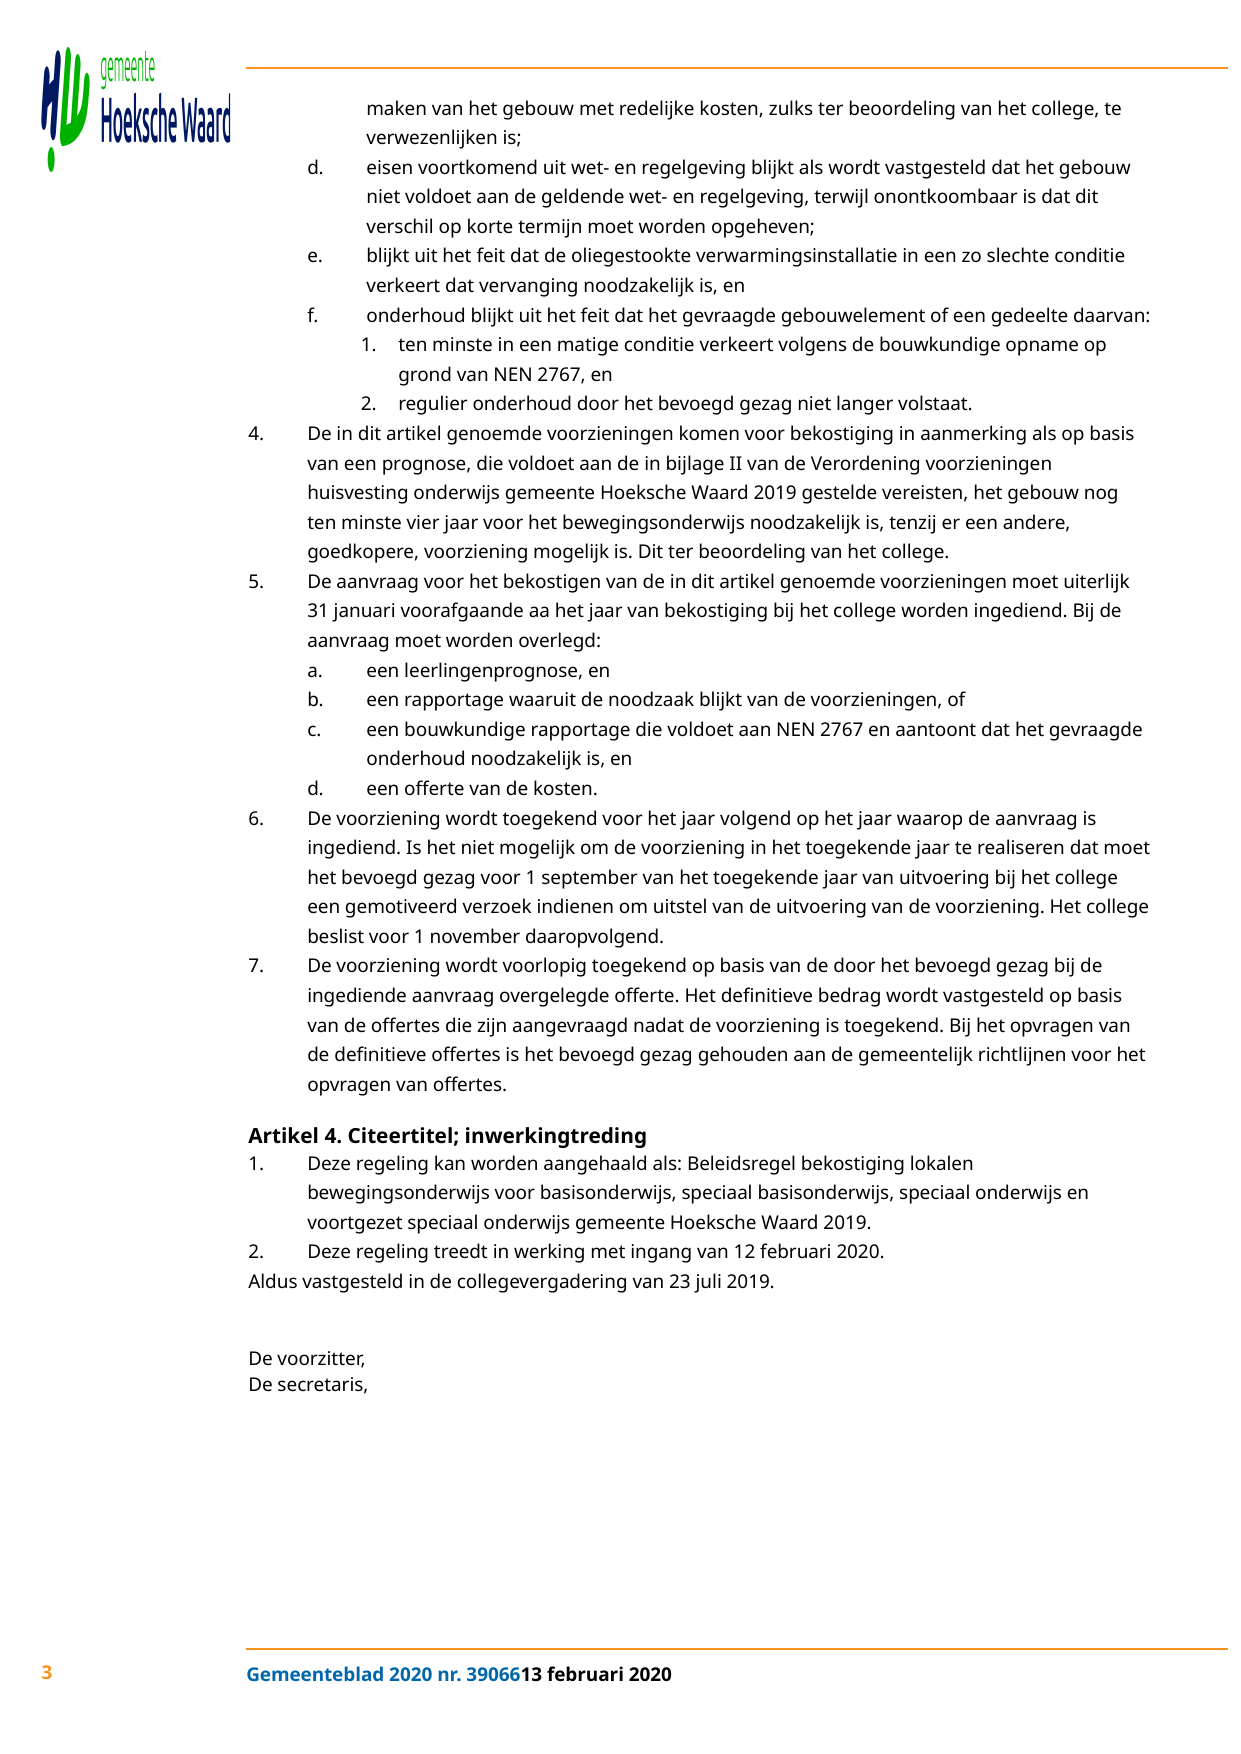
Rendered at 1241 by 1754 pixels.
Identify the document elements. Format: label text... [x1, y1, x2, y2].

list een bouwkundige rapportage die voldoet aan NEN 2767 en aantoont dat het gevraagde onderhoud noodzakelijk is, en [307, 716, 1152, 771]
list onderhoud blijkt uit het feit dat het gevraagde gebouwelement of een gedeelte daarvan: [307, 302, 1152, 328]
text De secretaris, [248, 1371, 1152, 1397]
list een offerte van de kosten. [307, 775, 1152, 801]
list De voorziening wordt voorlopig toegekend op basis van de door het bevoegd gezag bij de ingediende aanvraag overgelegde offerte. Het definitieve bedrag wordt vastgesteld op basis van de offertes die zijn aangevraagd nadat de voorziening is toegekend. Bij het opvragen van de definitieve offertes is het bevoegd gezag gehouden aan de gemeentelijk richtlijnen voor het opvragen van offertes. [248, 953, 1152, 1097]
list Deze regeling kan worden aangehaald als: Beleidsregel bekostiging lokalen bewegingsonderwijs voor basisonderwijs, speciaal basisonderwijs, speciaal onderwijs en voortgezet speciaal onderwijs gemeente Hoeksche Waard 2019. [248, 1150, 1152, 1235]
list regulier onderhoud door het bevoegd gezag niet langer volstaat. [361, 391, 1152, 416]
list maken van het gebouw met redelijke kosten, zulks ter beoordeling van het college, te verwezenlijken is; [307, 95, 1152, 150]
text Artikel 4. Citeertitel; inwerkingtreding [248, 1121, 1152, 1150]
list een rapportage waaruit de noodzaak blijkt van de voorzieningen, of [307, 686, 1152, 712]
text Aldus vastgesteld in de collegevergadering van 23 juli 2019. [248, 1268, 1152, 1294]
list blijkt uit het feit dat de oliegestookte verwarmingsinstallatie in een zo slechte conditie verkeert dat vervanging noodzakelijk is, en [307, 243, 1152, 298]
list De aanvraag voor het bekostigen van de in dit artikel genoemde voorzieningen moet uiterlijk 31 januari voorafgaande aa het jaar van bekostiging bij het college worden ingediend. Bij de aanvraag moet worden overlegd: [248, 568, 1152, 653]
picture [41, 47, 231, 172]
list Deze regeling treedt in werking met ingang van 12 februari 2020. [248, 1239, 1152, 1264]
list De voorziening wordt toegekend voor het jaar volgend op het jaar waarop de aanvraag is ingediend. Is het niet mogelijk om de voorziening in het toegekende jaar te realiseren dat moet het bevoegd gezag voor 1 september van het toegekende jaar van uitvoering bij het college een gemotiveerd verzoek indienen om uitstel van de uitvoering van de voorziening. Het college beslist voor 1 november daaropvolgend. [248, 805, 1152, 949]
list eisen voortkomend uit wet- en regelgeving blijkt als wordt vastgesteld dat het gebouw niet voldoet aan de geldende wet- en regelgeving, terwijl onontkoombaar is dat dit verschil op korte termijn moet worden opgeheven; [307, 154, 1152, 239]
list ten minste in een matige conditie verkeert volgens de bouwkundige opname op grond van NEN 2767, en [361, 331, 1152, 387]
list een leerlingenprognose, en [307, 657, 1152, 683]
list De in dit artikel genoemde voorzieningen komen voor bekostiging in aanmerking als op basis van een prognose, die voldoet aan de in bijlage II van de Verordening voorzieningen huisvesting onderwijs gemeente Hoeksche Waard 2019 gestelde vereisten, het gebouw nog ten minste vier jaar voor het bewegingsonderwijs noodzakelijk is, tenzij er een andere, goedkopere, voorziening mogelijk is. Dit ter beoordeling van het college. [248, 420, 1152, 564]
text De voorzitter, [248, 1345, 1152, 1371]
